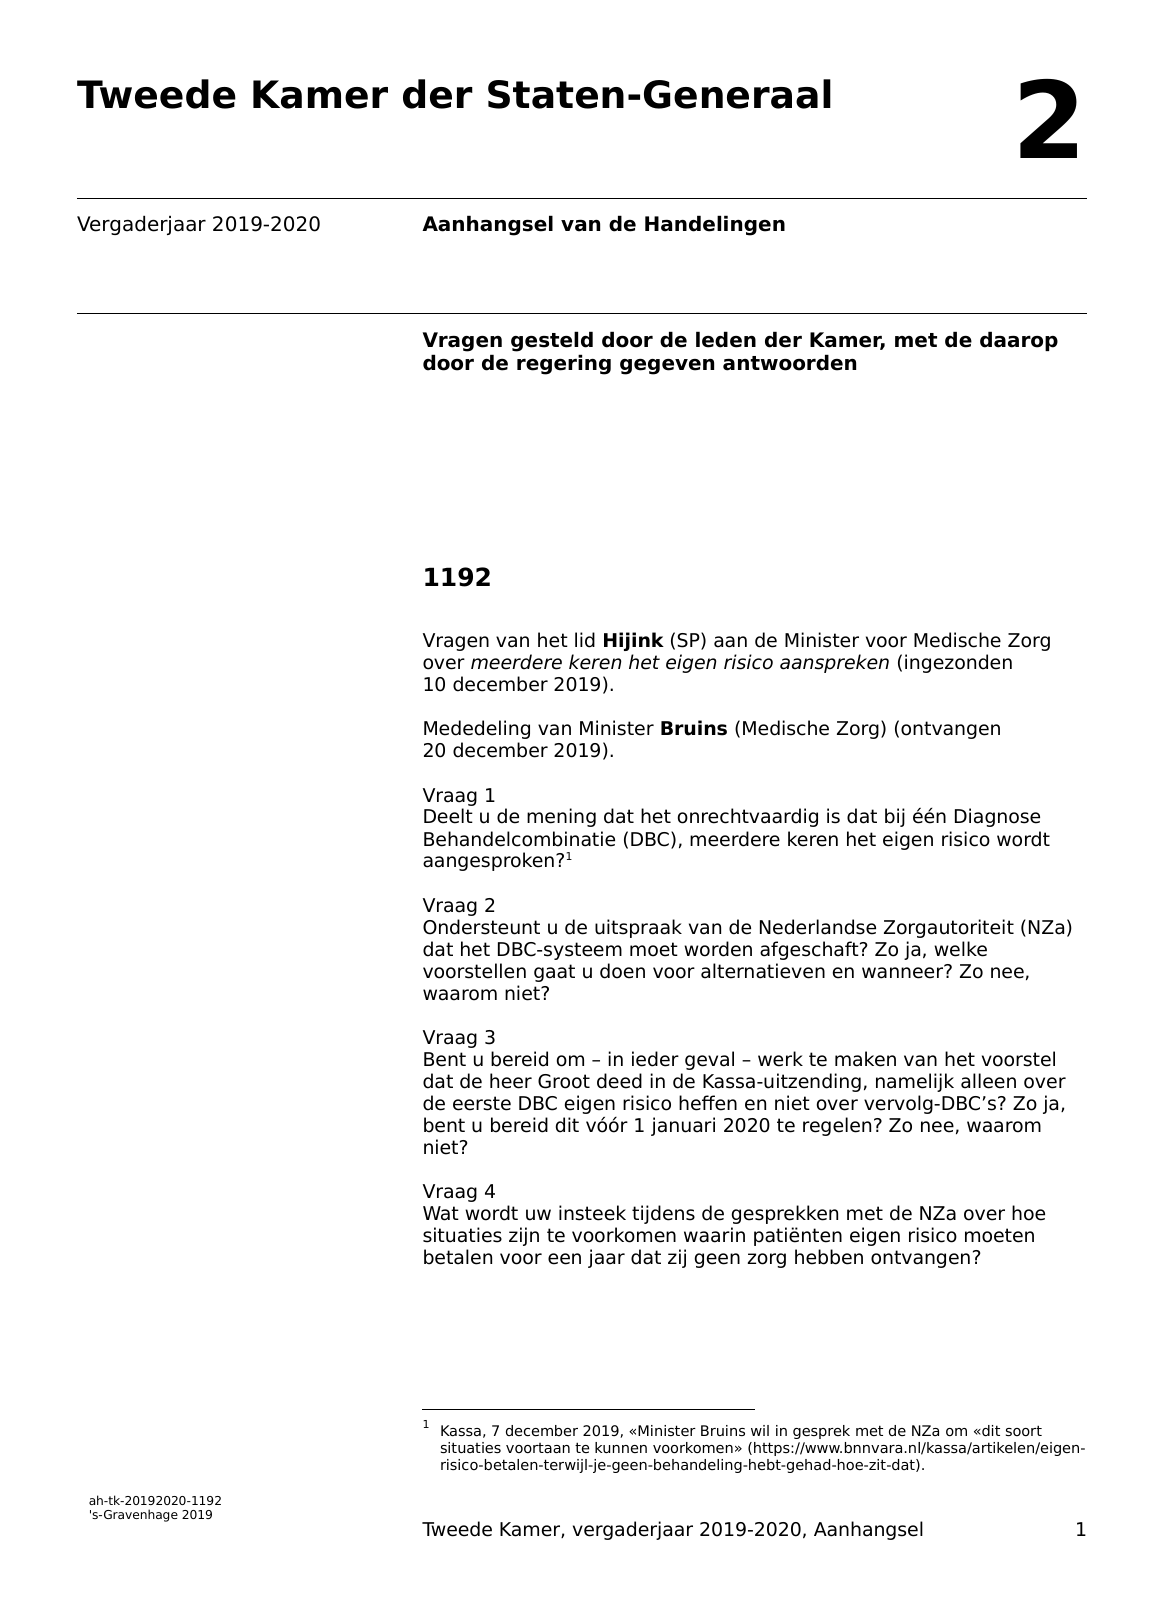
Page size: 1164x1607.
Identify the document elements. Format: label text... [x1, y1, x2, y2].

table_cell Vragen gesteld door de leden der Kamer, met de daarop door de regering gegeven antwoorden [422, 314, 1087, 375]
text Wat wordt uw insteek tijdens de gesprekken met de NZa over hoe situaties zijn te voorkomen waarin patiënten eigen risico moeten betalen voor een jaar dat zij geen zorg hebben ontvangen? [422, 1203, 1087, 1269]
text ah-tk-20192020-1192 [88, 1494, 323, 1508]
table_cell Aanhangsel van de Handelingen [422, 199, 1087, 313]
text Vraag 2 [422, 894, 1087, 917]
text Bent u bereid om – in ieder geval – werk te maken van het voorstel dat de heer Groot deed in de Kassa-uitzending, namelijk alleen over de eerste DBC eigen risico heffen en niet over vervolg-DBC’s? Zo ja, bent u bereid dit vóór 1 januari 2020 te regelen? Zo nee, waarom niet? [422, 1049, 1087, 1158]
text Mededeling van Minister Bruins (Medische Zorg) (ontvangen 20 december 2019). [422, 718, 1087, 762]
text Vraag 4 [422, 1181, 1087, 1203]
text Deelt u de mening dat het onrechtvaardig is dat bij één Diagnose Behandelcombinatie (DBC), meerdere keren het eigen risico wordt aangesproken? [422, 806, 1087, 872]
text Vraag 1 [422, 784, 1087, 806]
table_header Tweede Kamer der Staten-Generaal [77, 59, 886, 198]
table_header 2 [886, 59, 1087, 198]
text Vraag 3 [422, 1027, 1087, 1049]
text 's-Gravenhage 2019 [88, 1508, 323, 1522]
table_cell Vergaderjaar 2019-2020 [77, 199, 422, 313]
text Kassa, 7 december 2019, «Minister Bruins wil in gesprek met de NZa om «dit soort situaties voortaan te kunnen voorkomen» (https://www.bnnvara.nl/kassa/artikelen/eigen-risico-betalen-terwijl-je-geen-behandeling-hebt-gehad-hoe-zit-dat). [422, 1418, 1087, 1474]
text Ondersteunt u de uitspraak van de Nederlandse Zorgautoriteit (NZa) dat het DBC-systeem moet worden afgeschaft? Zo ja, welke voorstellen gaat u doen voor alternatieven en wanneer? Zo nee, waarom niet? [422, 917, 1087, 1004]
text Vragen van het lid Hijink (SP) aan de Minister voor Medische Zorg over meerdere keren het eigen risico aanspreken (ingezonden 10 december 2019). [422, 630, 1087, 696]
table_cell [77, 314, 422, 375]
text 1192 [422, 563, 1087, 592]
